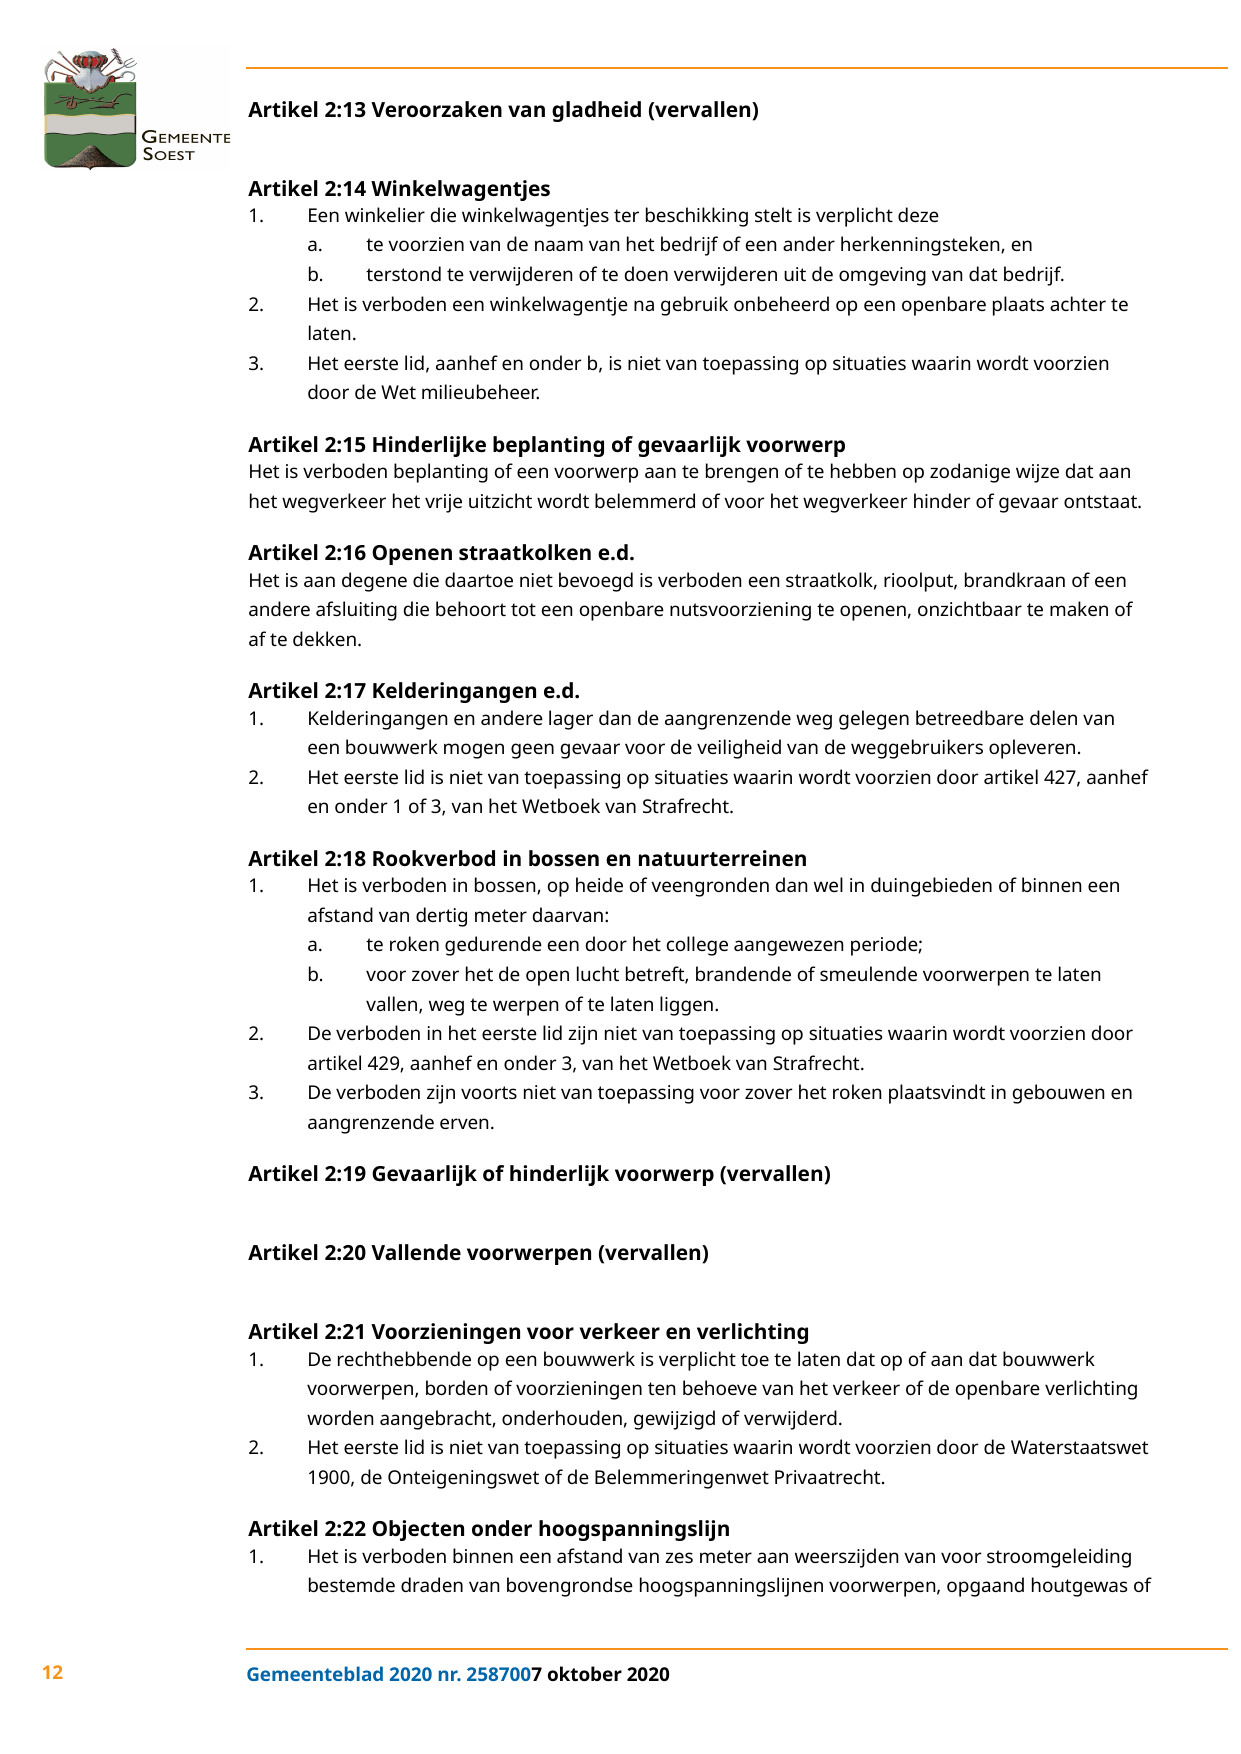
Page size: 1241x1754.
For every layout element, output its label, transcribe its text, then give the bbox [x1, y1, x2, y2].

list Het eerste lid is niet van toepassing op situaties waarin wordt voorzien door artikel 427, aanhef en onder 1 of 3, van het Wetboek van Strafrecht. [248, 764, 1152, 819]
list De verboden in het eerste lid zijn niet van toepassing op situaties waarin wordt voorzien door artikel 429, aanhef en onder 3, van het Wetboek van Strafrecht. [248, 1020, 1152, 1076]
text Artikel 2:15 Hinderlijke beplanting of gevaarlijk voorwerp [248, 430, 1152, 458]
text Artikel 2:16 Openen straatkolken e.d. [248, 538, 1152, 567]
list Het is verboden een winkelwagentje na gebruik onbeheerd op een openbare plaats achter te laten. [248, 291, 1152, 346]
list te voorzien van de naam van het bedrijf of een ander herkenningsteken, en [307, 232, 1152, 257]
text Artikel 2:20 Vallende voorwerpen (vervallen) [248, 1238, 1152, 1267]
list Het eerste lid, aanhef en onder b, is niet van toepassing op situaties waarin wordt voorzien door de Wet milieubeheer. [248, 350, 1152, 405]
list Het is verboden in bossen, op heide of veengronden dan wel in duingebieden of binnen een afstand van dertig meter daarvan: [248, 872, 1152, 928]
list De verboden zijn voorts niet van toepassing voor zover het roken plaatsvindt in gebouwen en aangrenzende erven. [248, 1079, 1152, 1135]
list Het is verboden binnen een afstand van zes meter aan weerszijden van voor stroomgeleiding bestemde draden van bovengrondse hoogspanningslijnen voorwerpen, opgaand houtgewas of [248, 1543, 1152, 1598]
text Artikel 2:22 Objecten onder hoogspanningslijn [248, 1514, 1152, 1543]
list voor zover het de open lucht betreft, brandende of smeulende voorwerpen te laten vallen, weg te werpen of te laten liggen. [307, 961, 1152, 1017]
list De rechthebbende op een bouwwerk is verplicht toe te laten dat op of aan dat bouwwerk voorwerpen, borden of voorzieningen ten behoeve van het verkeer of de openbare verlichting worden aangebracht, onderhouden, gewijzigd of verwijderd. [248, 1346, 1152, 1431]
text Artikel 2:13 Veroorzaken van gladheid (vervallen) [248, 95, 1152, 123]
text Het is aan degene die daartoe niet bevoegd is verboden een straatkolk, rioolput, brandkraan of een andere afsluiting die behoort tot een openbare nutsvoorziening te openen, onzichtbaar te maken of af te dekken. [248, 567, 1152, 652]
text Artikel 2:14 Winkelwagentjes [248, 174, 1152, 202]
text Artikel 2:19 Gevaarlijk of hinderlijk voorwerp (vervallen) [248, 1159, 1152, 1188]
list Een winkelier die winkelwagentjes ter beschikking stelt is verplicht deze [248, 202, 1152, 228]
list Kelderingangen en andere lager dan de aangrenzende weg gelegen betreedbare delen van een bouwwerk mogen geen gevaar voor de veiligheid van de weggebruikers opleveren. [248, 705, 1152, 760]
picture [41, 47, 231, 172]
text Artikel 2:17 Kelderingangen e.d. [248, 676, 1152, 705]
list te roken gedurende een door het college aangewezen periode; [307, 932, 1152, 957]
text Het is verboden beplanting of een voorwerp aan te brengen of te hebben op zodanige wijze dat aan het wegverkeer het vrije uitzicht wordt belemmerd of voor het wegverkeer hinder of gevaar ontstaat. [248, 458, 1152, 514]
list terstond te verwijderen of te doen verwijderen uit de omgeving van dat bedrijf. [307, 261, 1152, 287]
text Artikel 2:18 Rookverbod in bossen en natuurterreinen [248, 844, 1152, 872]
list Het eerste lid is niet van toepassing op situaties waarin wordt voorzien door de Waterstaatswet 1900, de Onteigeningswet of de Belemmeringenwet Privaatrecht. [248, 1434, 1152, 1490]
text Artikel 2:21 Voorzieningen voor verkeer en verlichting [248, 1317, 1152, 1346]
